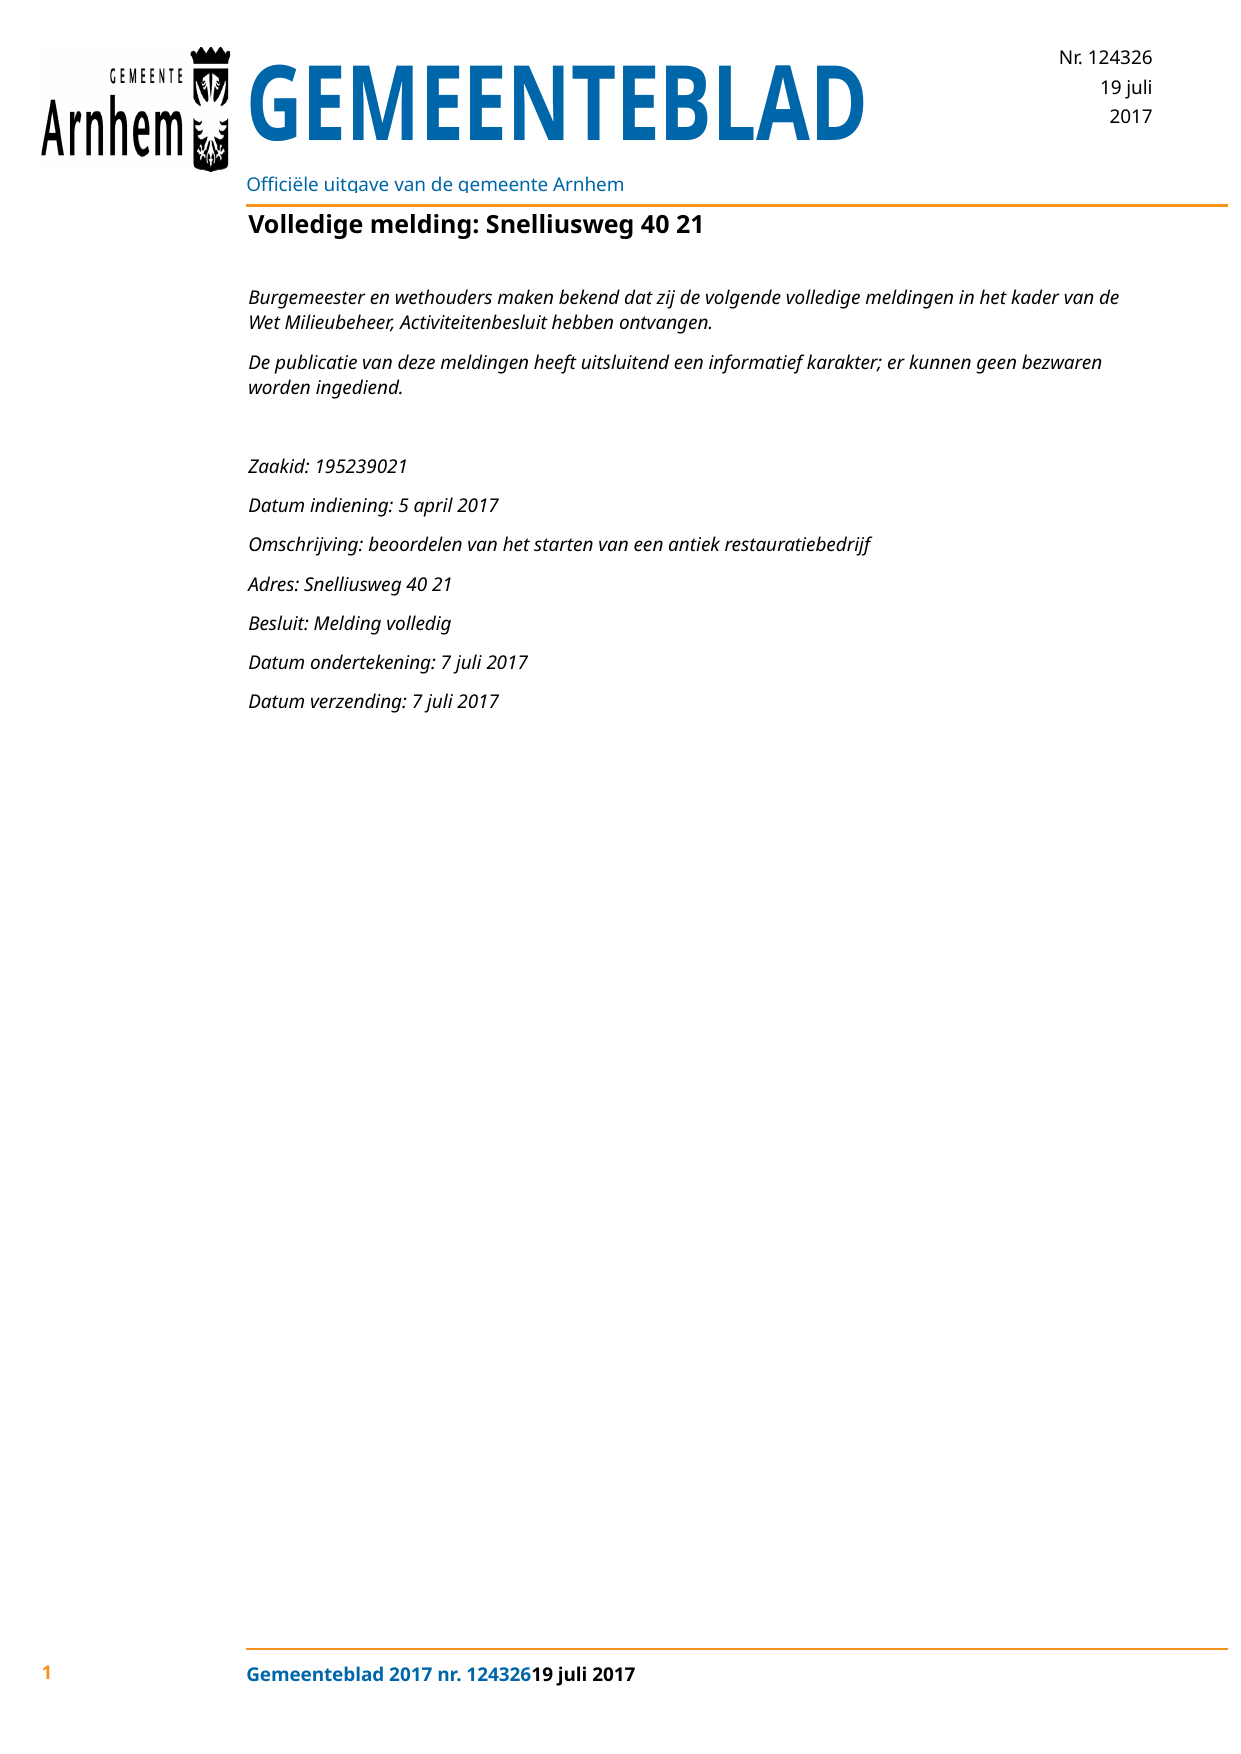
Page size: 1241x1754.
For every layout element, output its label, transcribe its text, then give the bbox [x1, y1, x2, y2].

text Datum indiening: 5 april 2017 [248, 492, 1152, 518]
text Besluit: Melding volledig [248, 610, 1152, 636]
picture [41, 47, 231, 172]
text Volledige melding: Snelliusweg 40 21 [248, 207, 1152, 241]
text Omschrijving: beoordelen van het starten van een antiek restauratiebedrijf [248, 532, 1152, 557]
text Adres: Snelliusweg 40 21 [248, 571, 1152, 597]
text Datum ondertekening: 7 juli 2017 [248, 649, 1152, 675]
text Zaakid: 195239021 [248, 453, 1152, 479]
text De publicatie van deze meldingen heeft uitsluitend een informatief karakter; er kunnen geen bezwaren worden ingediend. [248, 349, 1152, 400]
text Datum verzending: 7 juli 2017 [248, 689, 1152, 714]
text Burgemeester en wethouders maken bekend dat zij de volgende volledige meldingen in het kader van de Wet Milieubeheer, Activiteitenbesluit hebben ontvangen. [248, 284, 1152, 335]
